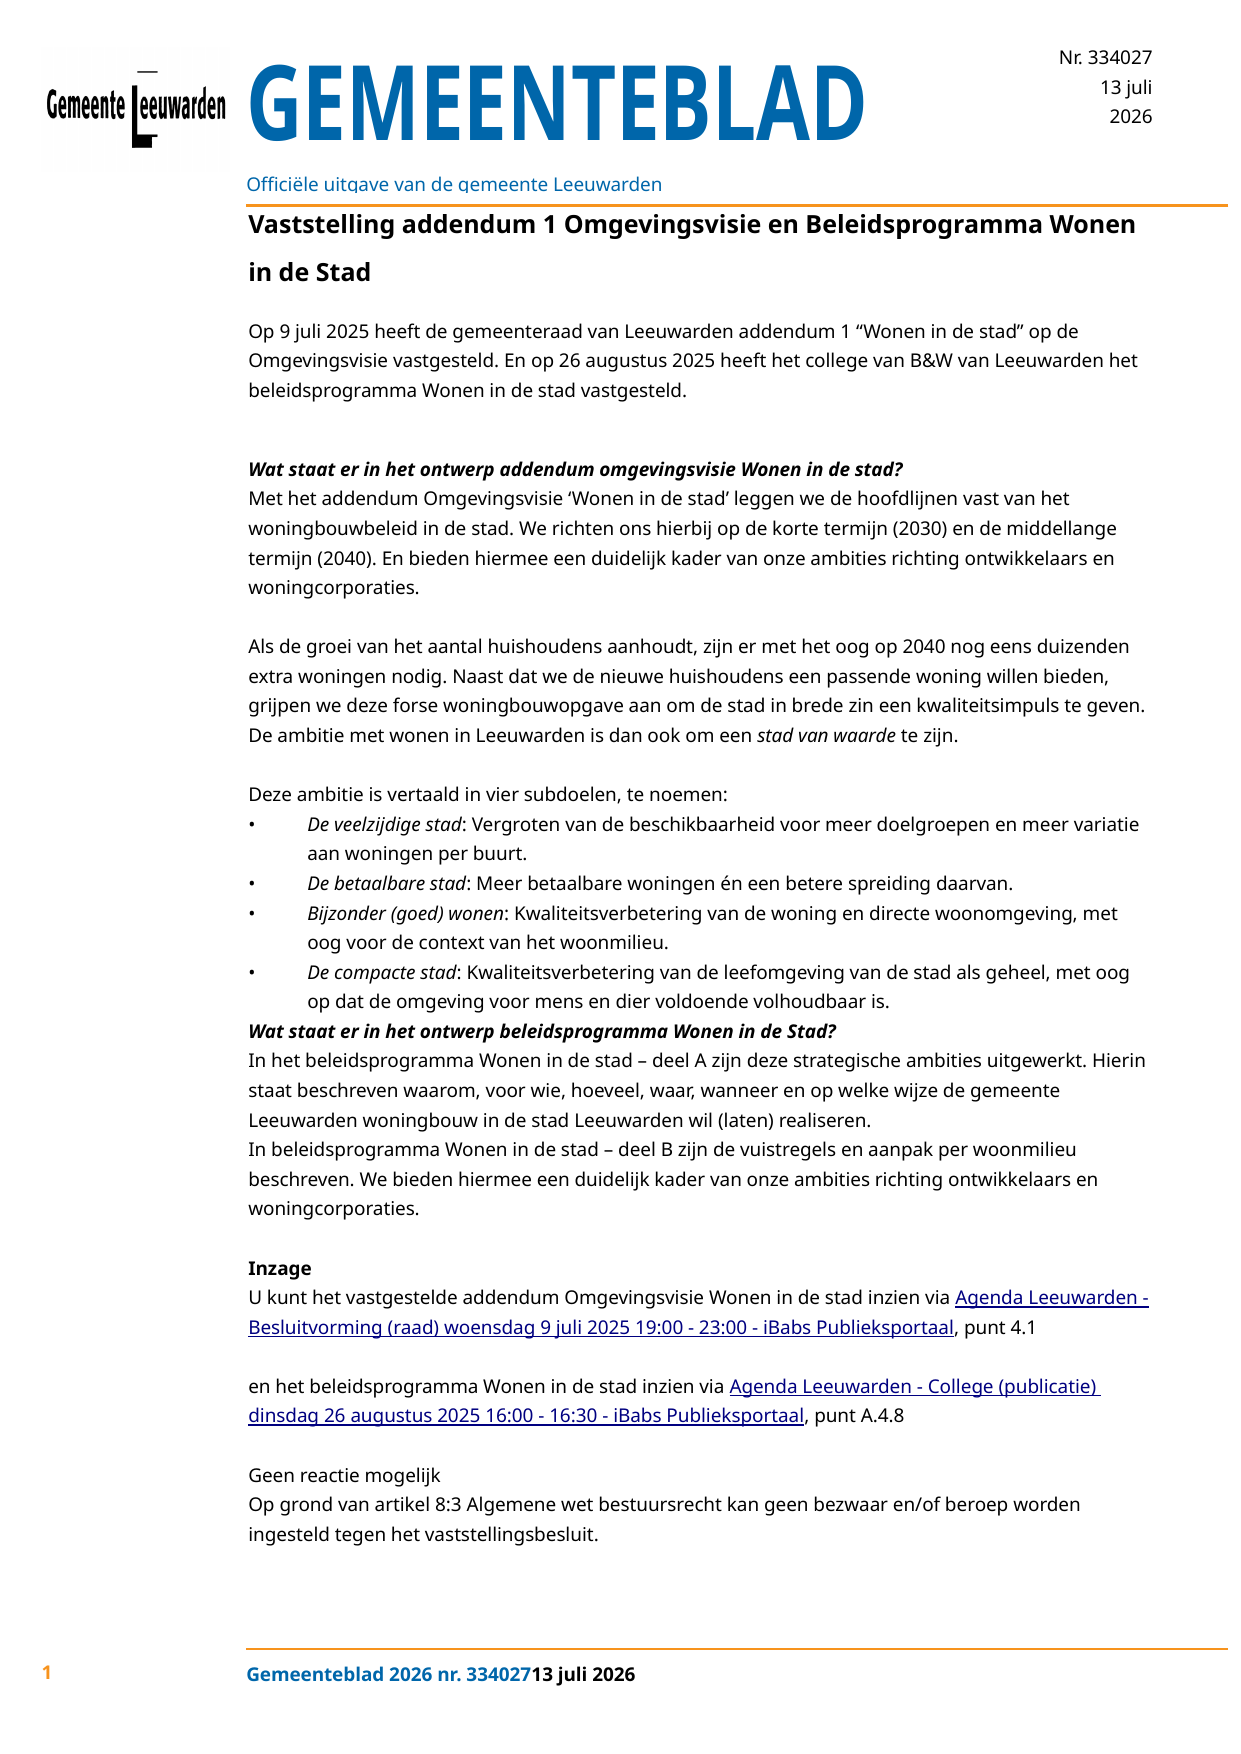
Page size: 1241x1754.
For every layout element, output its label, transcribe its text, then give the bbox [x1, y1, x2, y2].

text Wat staat er in het ontwerp addendum omgevingsvisie Wonen in de stad? [248, 456, 1152, 482]
text U kunt het vastgestelde addendum Omgevingsvisie Wonen in de stad inzien via Agenda Leeuwarden - Besluitvorming (raad) woensdag 9 juli 2025 19:00 - 23:00 - iBabs Publieksportaal, punt 4.1 [248, 1284, 1152, 1339]
text Met het addendum Omgevingsvisie ‘Wonen in de stad’ leggen we de hoofdlijnen vast van het woningbouwbeleid in de stad. We richten ons hierbij op de korte termijn (2030) en de middellange termijn (2040). En bieden hiermee een duidelijk kader van onze ambities richting ontwikkelaars en woningcorporaties. [248, 486, 1152, 600]
list Bijzonder (goed) wonen: Kwaliteitsverbetering van de woning en directe woonomgeving, met oog voor de context van het woonmilieu. [248, 900, 1152, 955]
text In het beleidsprogramma Wonen in de stad – deel A zijn deze strategische ambities uitgewerkt. Hierin staat beschreven waarom, voor wie, hoeveel, waar, wanneer en op welke wijze de gemeente Leeuwarden woningbouw in de stad Leeuwarden wil (laten) realiseren. [248, 1048, 1152, 1132]
text Inzage [248, 1255, 1152, 1280]
text Als de groei van het aantal huishoudens aanhoudt, zijn er met het oog op 2040 nog eens duizenden extra woningen nodig. Naast dat we de nieuwe huishoudens een passende woning willen bieden, grijpen we deze forse woningbouwopgave aan om de stad in brede zin een kwaliteitsimpuls te geven. De ambitie met wonen in Leeuwarden is dan ook om een stad van waarde te zijn. [248, 633, 1152, 748]
text Geen reactie mogelijk [248, 1462, 1152, 1487]
list De betaalbare stad: Meer betaalbare woningen én een betere spreiding daarvan. [248, 870, 1152, 896]
text Op 9 juli 2025 heeft de gemeenteraad van Leeuwarden addendum 1 “Wonen in de stad” op de Omgevingsvisie vastgesteld. En op 26 augustus 2025 heeft het college van B&W van Leeuwarden het beleidsprogramma Wonen in de stad vastgesteld. [248, 318, 1152, 403]
list De compacte stad: Kwaliteitsverbetering van de leefomgeving van de stad als geheel, met oog op dat de omgeving voor mens en dier voldoende volhoudbaar is. [248, 959, 1152, 1014]
text en het beleidsprogramma Wonen in de stad inzien via Agenda Leeuwarden - College (publicatie) dinsdag 26 augustus 2025 16:00 - 16:30 - iBabs Publieksportaal, punt A.4.8 [248, 1373, 1152, 1428]
text Wat staat er in het ontwerp beleidsprogramma Wonen in de Stad? [248, 1018, 1152, 1044]
text Deze ambitie is vertaald in vier subdoelen, te noemen: [248, 781, 1152, 807]
picture [41, 47, 231, 172]
text Op grond van artikel 8:3 Algemene wet bestuursrecht kan geen bezwaar en/of beroep worden ingesteld tegen het vaststellingsbesluit. [248, 1491, 1152, 1547]
list De veelzijdige stad: Vergroten van de beschikbaarheid voor meer doelgroepen en meer variatie aan woningen per buurt. [248, 811, 1152, 866]
text Vaststelling addendum 1 Omgevingsvisie en Beleidsprogramma Wonen in de Stad [248, 207, 1152, 288]
text In beleidsprogramma Wonen in de stad – deel B zijn de vuistregels en aanpak per woonmilieu beschreven. We bieden hiermee een duidelijk kader van onze ambities richting ontwikkelaars en woningcorporaties. [248, 1136, 1152, 1221]
